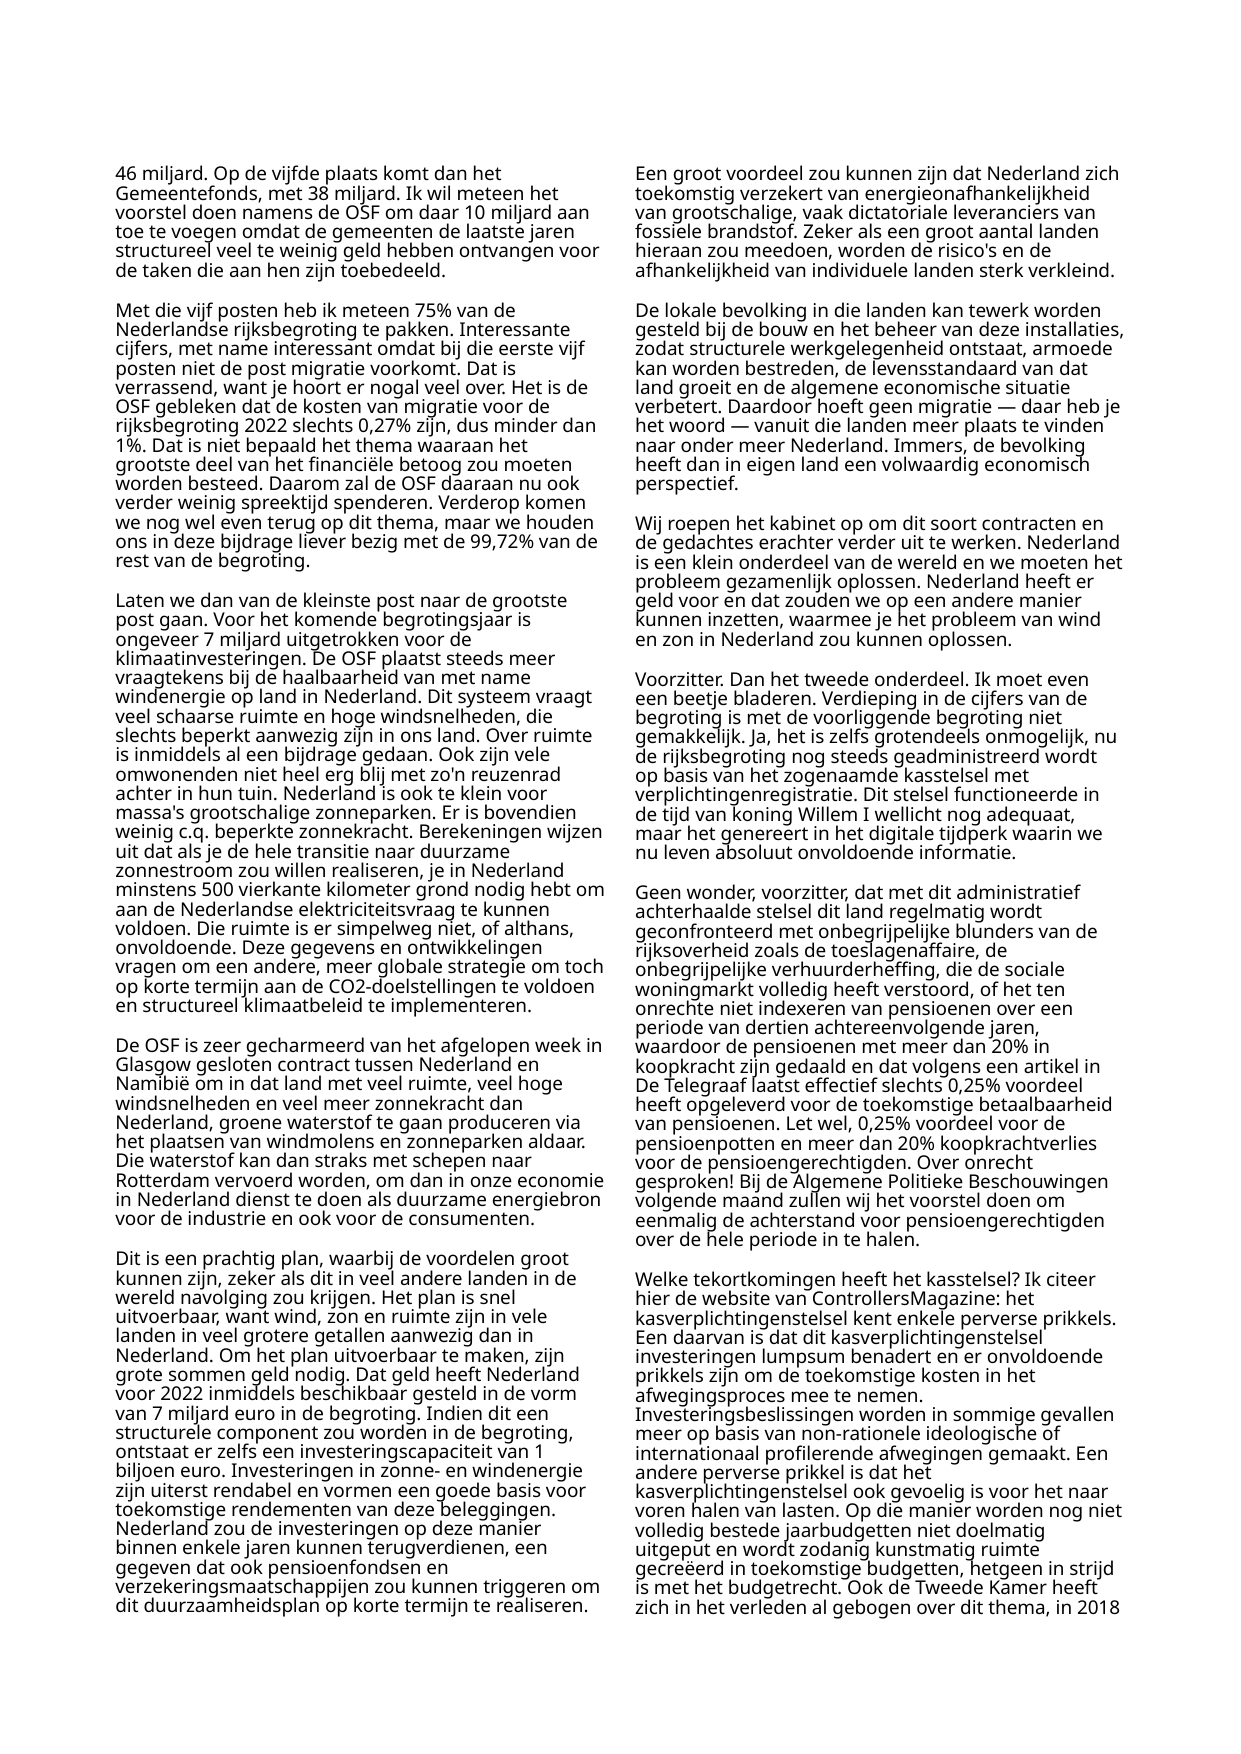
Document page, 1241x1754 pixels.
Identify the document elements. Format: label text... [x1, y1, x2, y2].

text Een groot voordeel zou kunnen zijn dat Nederland zich toekomstig verzekert van energieonafhankelijkheid van grootschalige, vaak dictatoriale leveranciers van fossiele brandstof. Zeker als een groot aantal landen hieraan zou meedoen, worden de risico's en de afhankelijkheid van individuele landen sterk verkleind. [635, 165, 1125, 281]
text Voorzitter. Dan het tweede onderdeel. Ik moet even een beetje bladeren. Verdieping in de cijfers van de begroting is met de voorliggende begroting niet gemakkelijk. Ja, het is zelfs grotendeels onmogelijk, nu de rijksbegroting nog steeds geadministreerd wordt op basis van het zogenaamde kasstelsel met verplichtingenregistratie. Dit stelsel functioneerde in de tijd van koning Willem I wellicht nog adequaat, maar het genereert in het digitale tijdperk waarin we nu leven absoluut onvoldoende informatie. [635, 671, 1125, 863]
text Met die vijf posten heb ik meteen 75% van de Nederlandse rijksbegroting te pakken. Interessante cijfers, met name interessant omdat bij die eerste vijf posten niet de post migratie voorkomt. Dat is verrassend, want je hoort er nogal veel over. Het is de OSF gebleken dat de kosten van migratie voor de rijksbegroting 2022 slechts 0,27% zijn, dus minder dan 1%. Dat is niet bepaald het thema waaraan het grootste deel van het financiële betoog zou moeten worden besteed. Daarom zal de OSF daaraan nu ook verder weinig spreektijd spenderen. Verderop komen we nog wel even terug op dit thema, maar we houden ons in deze bijdrage liever bezig met de 99,72% van de rest van de begroting. [115, 302, 605, 571]
text Geen wonder, voorzitter, dat met dit administratief achterhaalde stelsel dit land regelmatig wordt geconfronteerd met onbegrijpelijke blunders van de rijksoverheid zoals de toeslagenaffaire, de onbegrijpelijke verhuurderheffing, die de sociale woningmarkt volledig heeft verstoord, of het ten onrechte niet indexeren van pensioenen over een periode van dertien achtereenvolgende jaren, waardoor de pensioenen met meer dan 20% in koopkracht zijn gedaald en dat volgens een artikel in De Telegraaf laatst effectief slechts 0,25% voordeel heeft opgeleverd voor de toekomstige betaalbaarheid van pensioenen. Let wel, 0,25% voordeel voor de pensioenpotten en meer dan 20% koopkrachtverlies voor de pensioengerechtigden. Over onrecht gesproken! Bij de Algemene Politieke Beschouwingen volgende maand zullen wij het voorstel doen om eenmalig de achterstand voor pensioengerechtigden over de hele periode in te halen. [635, 884, 1125, 1250]
text Dit is een prachtig plan, waarbij de voordelen groot kunnen zijn, zeker als dit in veel andere landen in de wereld navolging zou krijgen. Het plan is snel uitvoerbaar, want wind, zon en ruimte zijn in vele landen in veel grotere getallen aanwezig dan in Nederland. Om het plan uitvoerbaar te maken, zijn grote sommen geld nodig. Dat geld heeft Nederland voor 2022 inmiddels beschikbaar gesteld in de vorm van 7 miljard euro in de begroting. Indien dit een structurele component zou worden in de begroting, ontstaat er zelfs een investeringscapaciteit van 1 biljoen euro. Investeringen in zonne- en windenergie zijn uiterst rendabel en vormen een goede basis voor toekomstige rendementen van deze beleggingen. Nederland zou de investeringen op deze manier binnen enkele jaren kunnen terugverdienen, een gegeven dat ook pensioenfondsen en verzekeringsmaatschappijen zou kunnen triggeren om dit duurzaamheidsplan op korte termijn te realiseren. [115, 1250, 605, 1616]
text Laten we dan van de kleinste post naar de grootste post gaan. Voor het komende begrotingsjaar is ongeveer 7 miljard uitgetrokken voor de klimaatinvesteringen. De OSF plaatst steeds meer vraagtekens bij de haalbaarheid van met name windenergie op land in Nederland. Dit systeem vraagt veel schaarse ruimte en hoge windsnelheden, die slechts beperkt aanwezig zijn in ons land. Over ruimte is inmiddels al een bijdrage gedaan. Ook zijn vele omwonenden niet heel erg blij met zo'n reuzenrad achter in hun tuin. Nederland is ook te klein voor massa's grootschalige zonneparken. Er is bovendien weinig c.q. beperkte zonnekracht. Berekeningen wijzen uit dat als je de hele transitie naar duurzame zonnestroom zou willen realiseren, je in Nederland minstens 500 vierkante kilometer grond nodig hebt om aan de Nederlandse elektriciteitsvraag te kunnen voldoen. Die ruimte is er simpelweg niet, of althans, onvoldoende. Deze gegevens en ontwikkelingen vragen om een andere, meer globale strategie om toch op korte termijn aan de CO2-doelstellingen te voldoen en structureel klimaatbeleid te implementeren. [115, 592, 605, 1016]
text 46 miljard. Op de vijfde plaats komt dan het Gemeentefonds, met 38 miljard. Ik wil meteen het voorstel doen namens de OSF om daar 10 miljard aan toe te voegen omdat de gemeenten de laatste jaren structureel veel te weinig geld hebben ontvangen voor de taken die aan hen zijn toebedeeld. [115, 165, 605, 281]
text De lokale bevolking in die landen kan tewerk worden gesteld bij de bouw en het beheer van deze installaties, zodat structurele werkgelegenheid ontstaat, armoede kan worden bestreden, de levensstandaard van dat land groeit en de algemene economische situatie verbetert. Daardoor hoeft geen migratie — daar heb je het woord — vanuit die landen meer plaats te vinden naar onder meer Nederland. Immers, de bevolking heeft dan in eigen land een volwaardig economisch perspectief. [635, 302, 1125, 494]
text Wij roepen het kabinet op om dit soort contracten en de gedachtes erachter verder uit te werken. Nederland is een klein onderdeel van de wereld en we moeten het probleem gezamenlijk oplossen. Nederland heeft er geld voor en dat zouden we op een andere manier kunnen inzetten, waarmee je het probleem van wind en zon in Nederland zou kunnen oplossen. [635, 515, 1125, 650]
text Welke tekortkomingen heeft het kasstelsel? Ik citeer hier de website van ControllersMagazine: het kasverplichtingenstelsel kent enkele perverse prikkels. Een daarvan is dat dit kasverplichtingenstelsel investeringen lumpsum benadert en er onvoldoende prikkels zijn om de toekomstige kosten in het afwegingsproces mee te nemen. Investeringsbeslissingen worden in sommige gevallen meer op basis van non-rationele ideologische of internationaal profilerende afwegingen gemaakt. Een andere perverse prikkel is dat het kasverplichtingenstelsel ook gevoelig is voor het naar voren halen van lasten. Op die manier worden nog niet volledig bestede jaarbudgetten niet doelmatig uitgeput en wordt zodanig kunstmatig ruimte gecreëerd in toekomstige budgetten, hetgeen in strijd is met het budgetrecht. Ook de Tweede Kamer heeft zich in het verleden al gebogen over dit thema, in 2018 [635, 1271, 1125, 1618]
text De OSF is zeer gecharmeerd van het afgelopen week in Glasgow gesloten contract tussen Nederland en Namibië om in dat land met veel ruimte, veel hoge windsnelheden en veel meer zonnekracht dan Nederland, groene waterstof te gaan produceren via het plaatsen van windmolens en zonneparken aldaar. Die waterstof kan dan straks met schepen naar Rotterdam vervoerd worden, om dan in onze economie in Nederland dienst te doen als duurzame energiebron voor de industrie en ook voor de consumenten. [115, 1037, 605, 1229]
